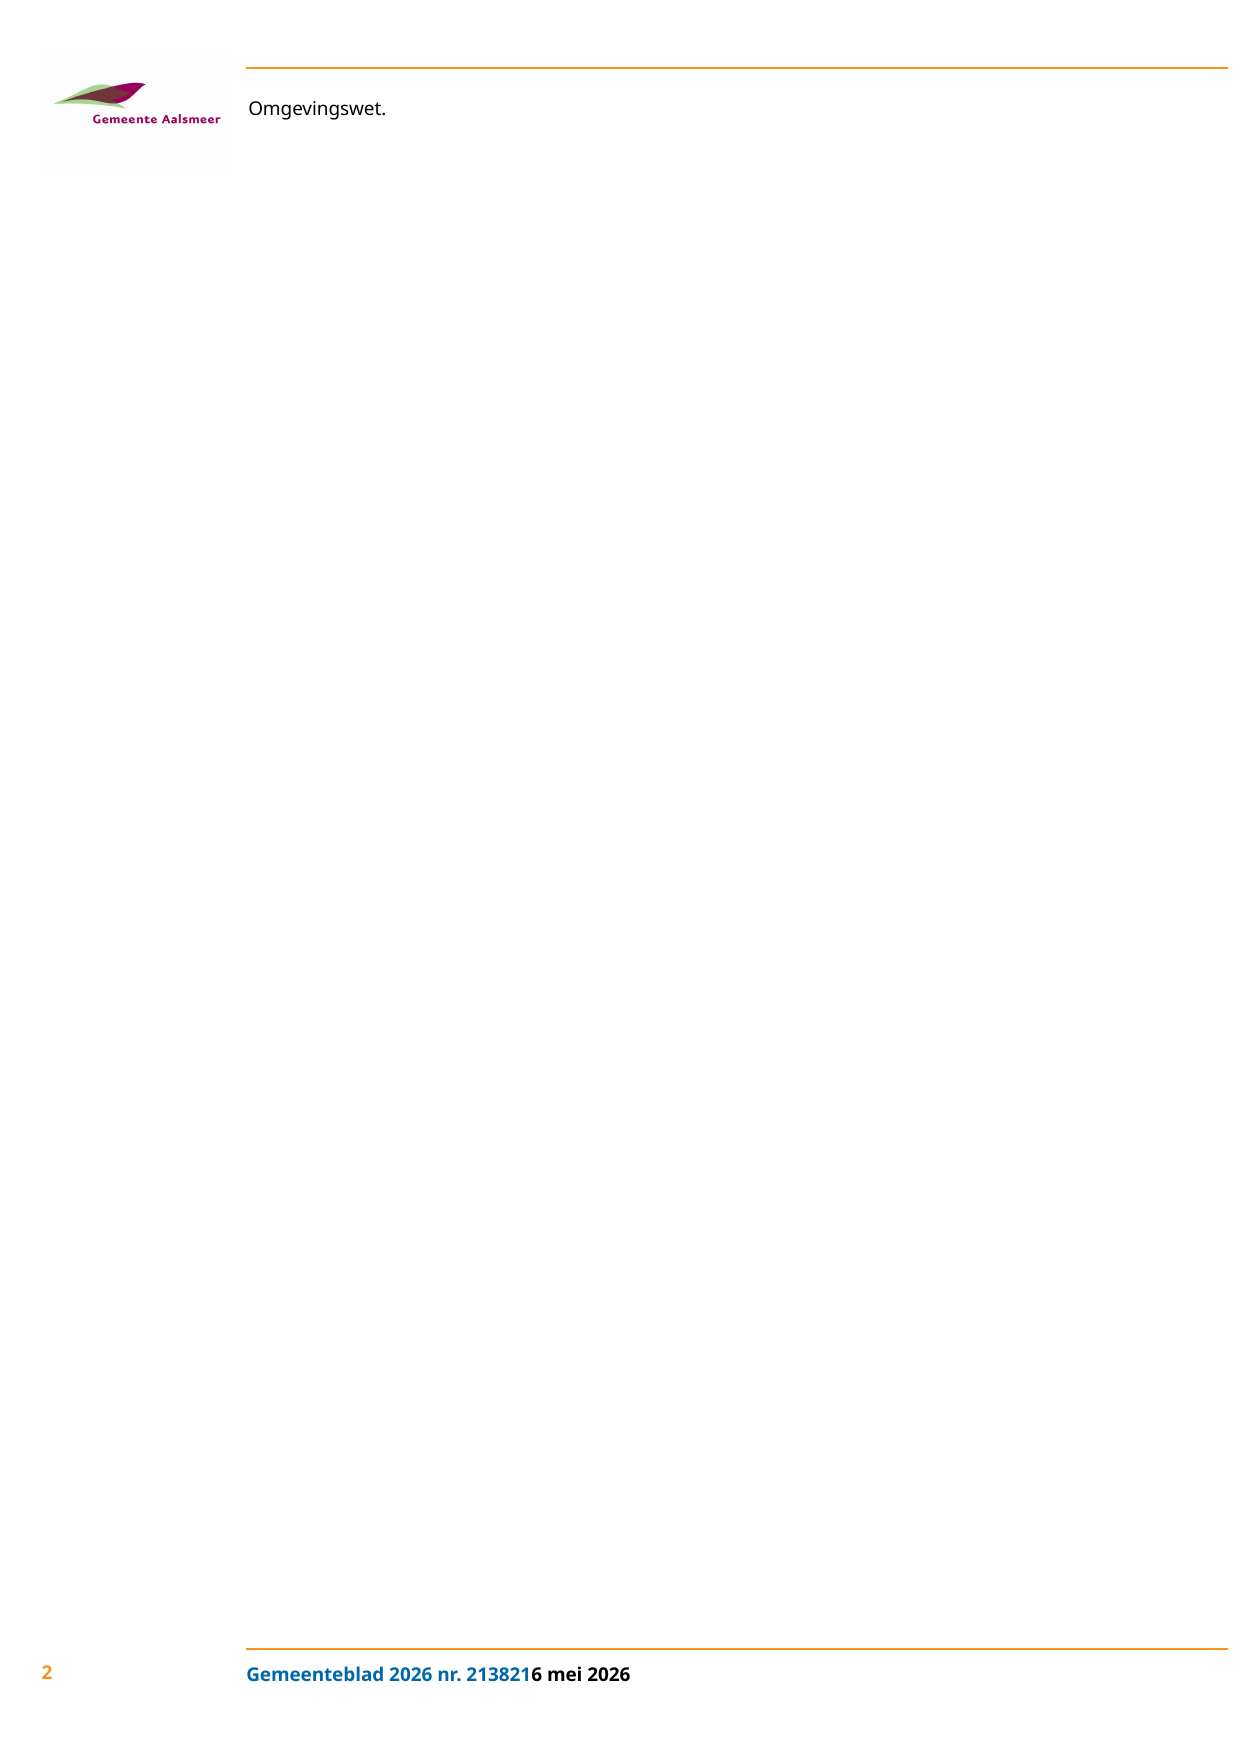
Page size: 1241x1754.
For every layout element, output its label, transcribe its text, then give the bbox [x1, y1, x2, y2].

picture [41, 47, 231, 172]
text Omgevingswet. [248, 95, 1152, 121]
